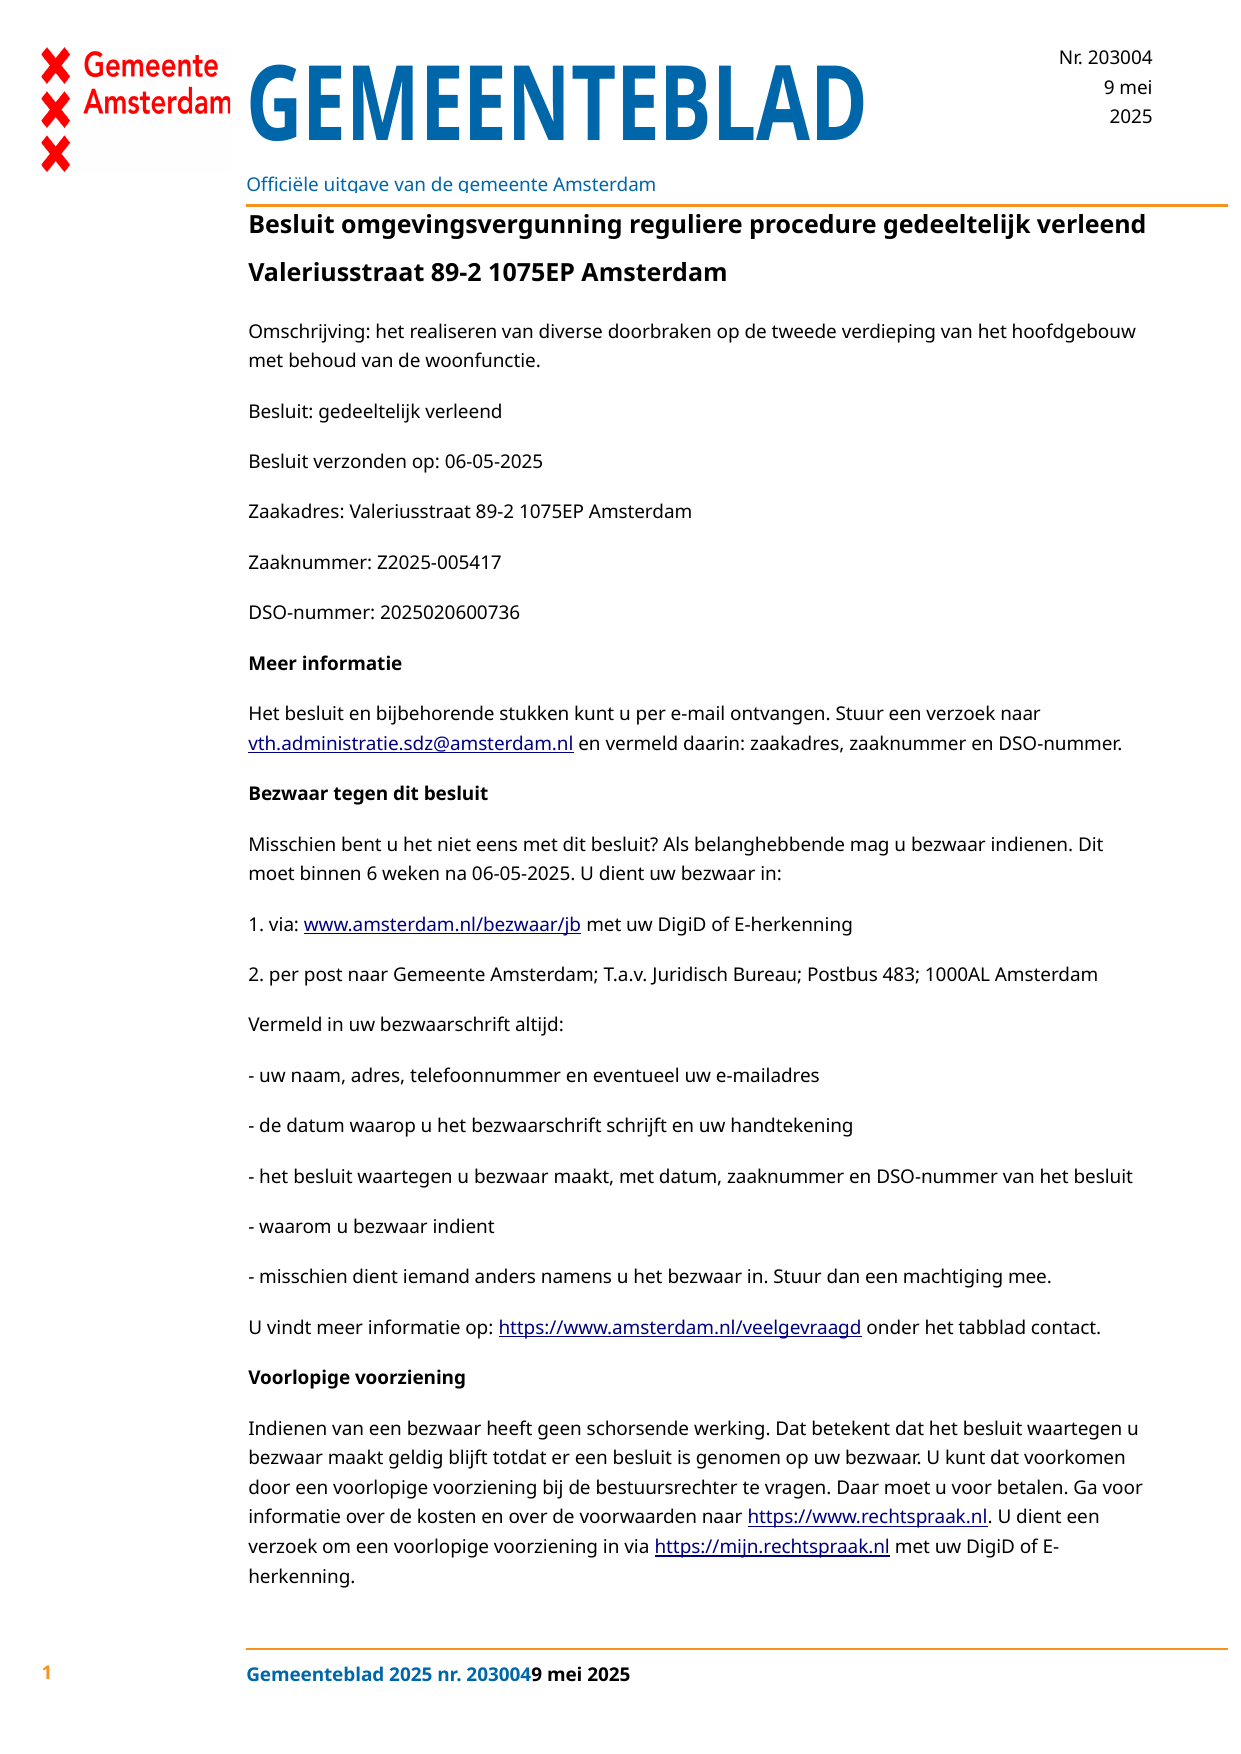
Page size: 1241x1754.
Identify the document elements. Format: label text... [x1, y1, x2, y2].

text Meer informatie [248, 650, 1152, 676]
text Besluit: gedeeltelijk verleend [248, 398, 1152, 424]
text Omschrijving: het realiseren van diverse doorbraken op de tweede verdieping van het hoofdgebouw met behoud van de woonfunctie. [248, 318, 1152, 373]
text - de datum waarop u het bezwaarschrift schrijft en uw handtekening [248, 1112, 1152, 1138]
text Besluit verzonden op: 06-05-2025 [248, 448, 1152, 474]
text Het besluit en bijbehorende stukken kunt u per e-mail ontvangen. Stuur een verzoek naar vth.administratie.sdz@amsterdam.nl en vermeld daarin: zaakadres, zaaknummer en DSO-nummer. [248, 700, 1152, 756]
text Besluit omgevingsvergunning reguliere procedure gedeeltelijk verleend Valeriusstraat 89-2 1075EP Amsterdam [248, 207, 1152, 288]
text - uw naam, adres, telefoonnummer en eventueel uw e-mailadres [248, 1062, 1152, 1088]
picture [41, 47, 231, 172]
text - misschien dient iemand anders namens u het bezwaar in. Stuur dan een machtiging mee. [248, 1264, 1152, 1289]
text 1. via: www.amsterdam.nl/bezwaar/jb met uw DigiD of E-herkenning [248, 911, 1152, 937]
text Indienen van een bezwaar heeft geen schorsende werking. Dat betekent dat het besluit waartegen u bezwaar maakt geldig blijft totdat er een besluit is genomen op uw bezwaar. U kunt dat voorkomen door een voorlopige voorziening bij de bestuursrechter te vragen. Daar moet u voor betalen. Ga voor informatie over de kosten en over de voorwaarden naar https://www.rechtspraak.nl. U dient een verzoek om een voorlopige voorziening in via https://mijn.rechtspraak.nl met uw DigiD of E-herkenning. [248, 1415, 1152, 1589]
text - waarom u bezwaar indient [248, 1213, 1152, 1239]
text Zaaknummer: Z2025-005417 [248, 549, 1152, 575]
text DSO-nummer: 2025020600736 [248, 599, 1152, 625]
text Vermeld in uw bezwaarschrift altijd: [248, 1012, 1152, 1037]
text 2. per post naar Gemeente Amsterdam; T.a.v. Juridisch Bureau; Postbus 483; 1000AL Amsterdam [248, 961, 1152, 987]
text Bezwaar tegen dit besluit [248, 780, 1152, 806]
text Voorlopige voorziening [248, 1364, 1152, 1390]
text U vindt meer informatie op: https://www.amsterdam.nl/veelgevraagd onder het tabblad contact. [248, 1314, 1152, 1340]
text Misschien bent u het niet eens met dit besluit? Als belanghebbende mag u bezwaar indienen. Dit moet binnen 6 weken na 06-05-2025. U dient uw bezwaar in: [248, 831, 1152, 886]
text - het besluit waartegen u bezwaar maakt, met datum, zaaknummer en DSO-nummer van het besluit [248, 1163, 1152, 1189]
text Zaakadres: Valeriusstraat 89-2 1075EP Amsterdam [248, 499, 1152, 524]
